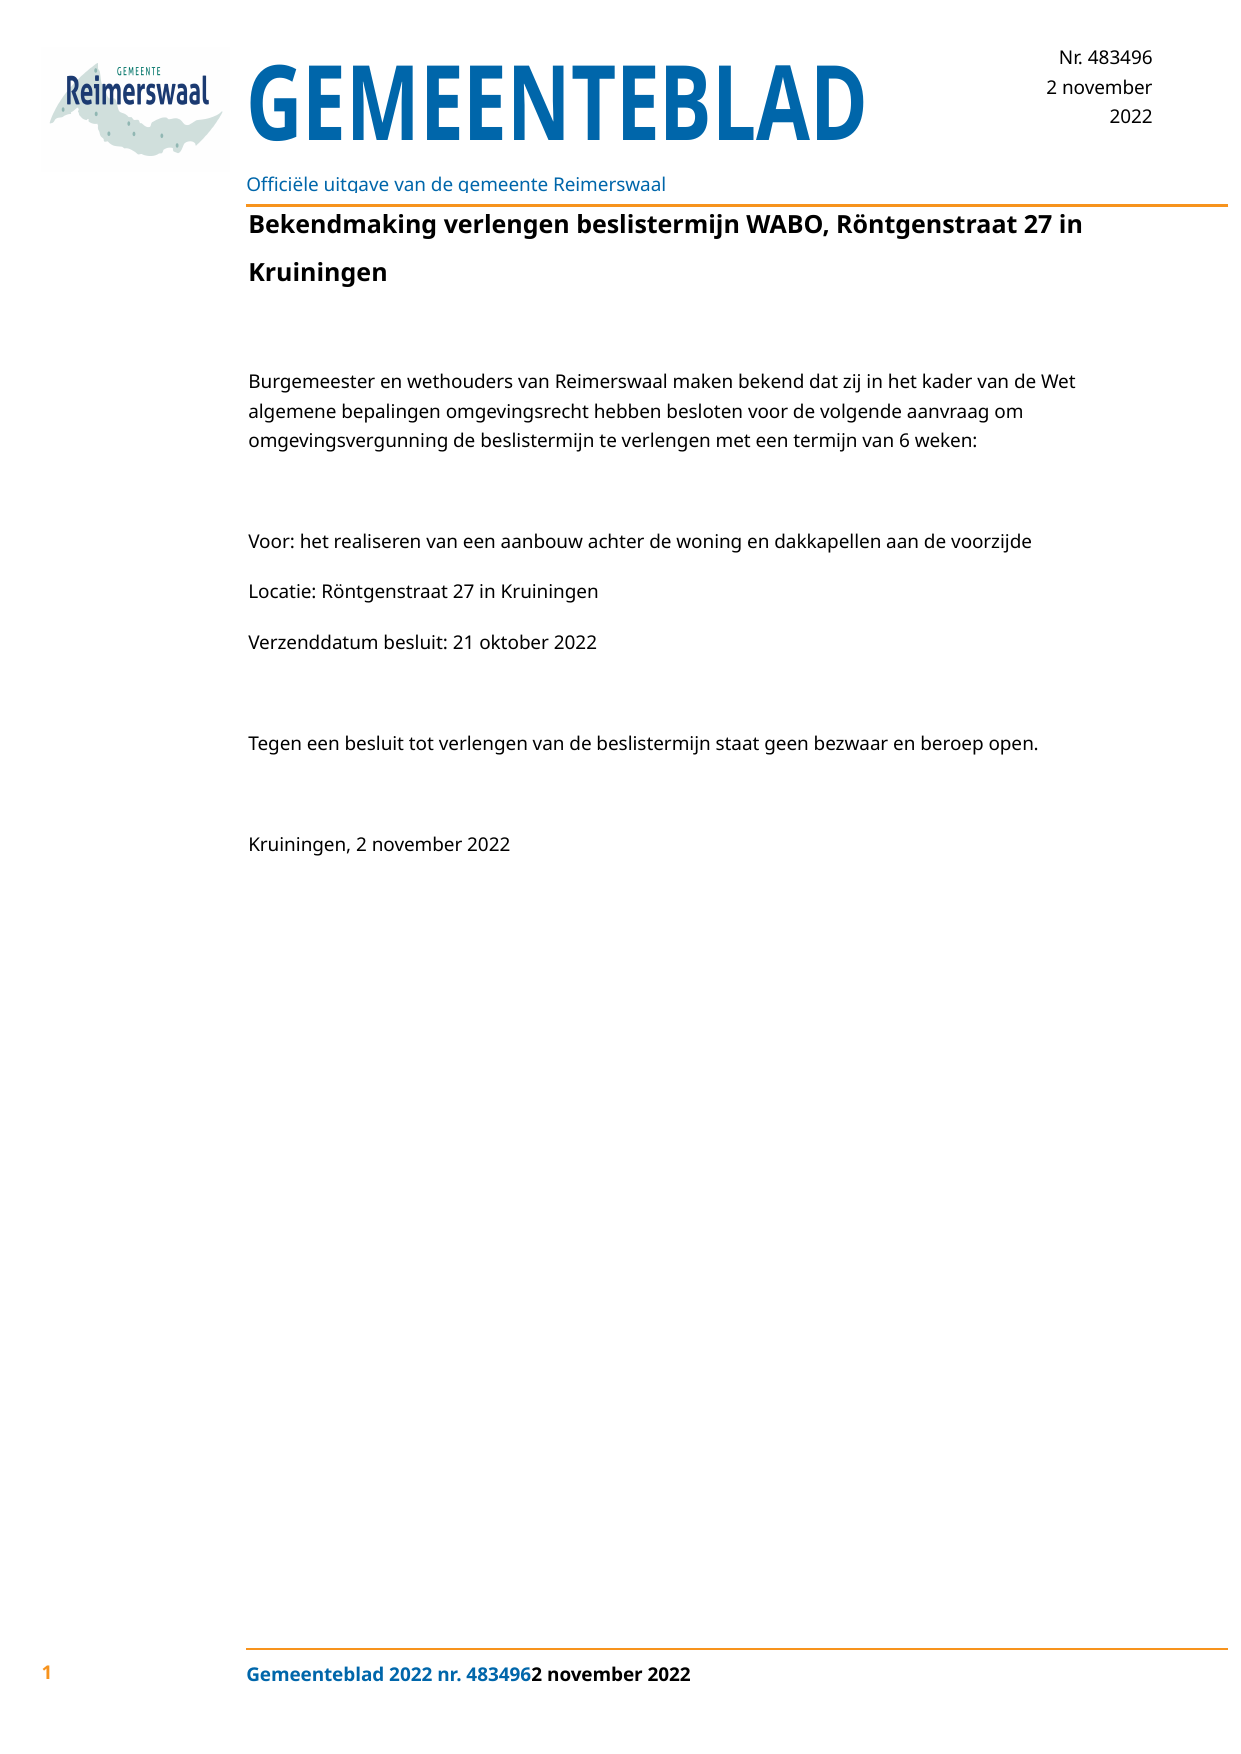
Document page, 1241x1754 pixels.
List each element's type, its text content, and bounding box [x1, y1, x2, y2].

text Burgemeester en wethouders van Reimerswaal maken bekend dat zij in het kader van de Wet algemene bepalingen omgevingsrecht hebben besloten voor de volgende aanvraag om omgevingsvergunning de beslistermijn te verlengen met een termijn van 6 weken: [248, 368, 1152, 453]
text Locatie: Röntgenstraat 27 in Kruiningen [248, 579, 1152, 604]
picture [41, 47, 231, 172]
text Voor: het realiseren van een aanbouw achter de woning en dakkapellen aan de voorzijde [248, 528, 1152, 554]
text Verzenddatum besluit: 21 oktober 2022 [248, 629, 1152, 655]
text Tegen een besluit tot verlengen van de beslistermijn staat geen bezwaar en beroep open. [248, 730, 1152, 756]
text Bekendmaking verlengen beslistermijn WABO, Röntgenstraat 27 in Kruiningen [248, 207, 1152, 288]
text Kruiningen, 2 november 2022 [248, 831, 1152, 857]
